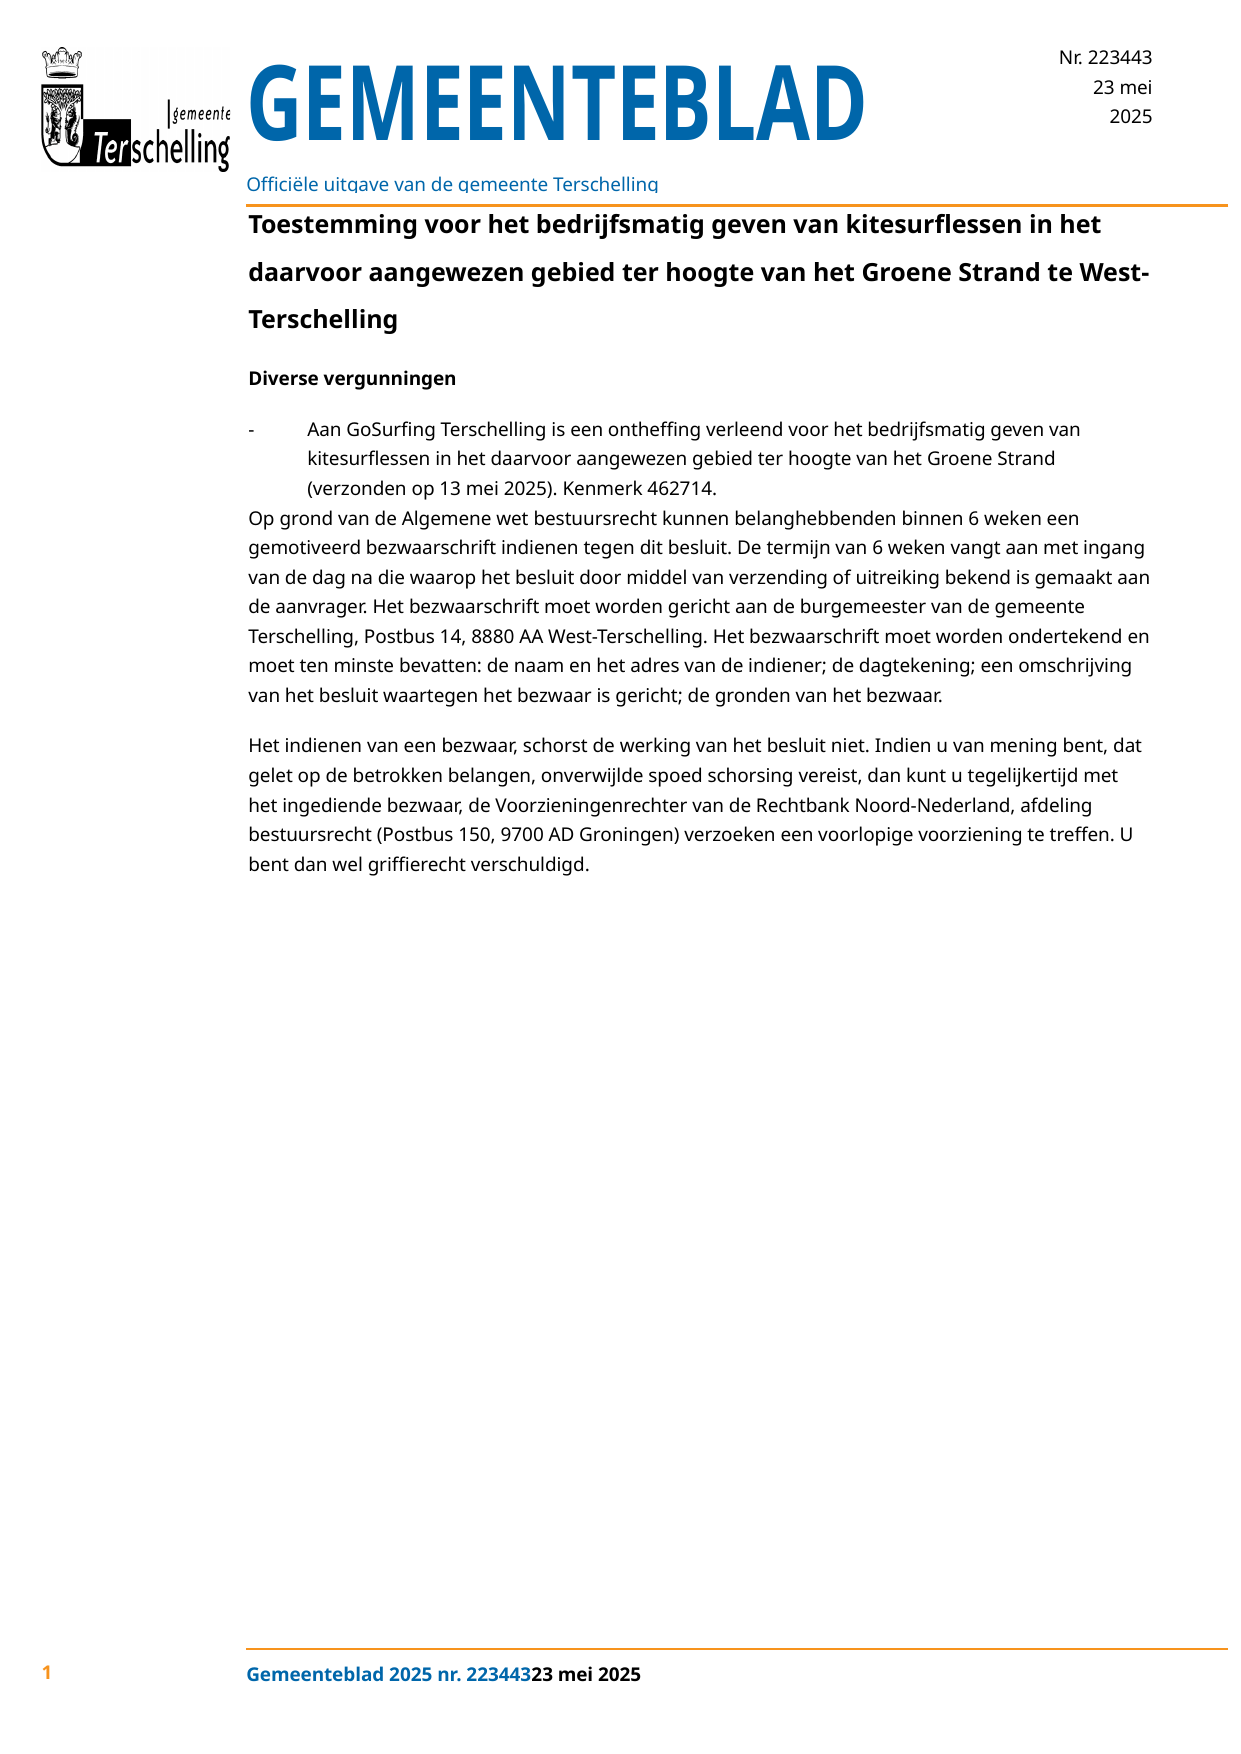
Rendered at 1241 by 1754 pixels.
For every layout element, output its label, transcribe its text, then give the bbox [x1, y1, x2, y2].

list Aan GoSurfing Terschelling is een ontheffing verleend voor het bedrijfsmatig geven van kitesurflessen in het daarvoor aangewezen gebied ter hoogte van het Groene Strand (verzonden op 13 mei 2025). Kenmerk 462714. [248, 416, 1152, 501]
text Toestemming voor het bedrijfsmatig geven van kitesurflessen in het daarvoor aangewezen gebied ter hoogte van het Groene Strand te West-Terschelling [248, 207, 1152, 336]
text Het indienen van een bezwaar, schorst de werking van het besluit niet. Indien u van mening bent, dat gelet op de betrokken belangen, onverwijlde spoed schorsing vereist, dan kunt u tegelijkertijd met het ingediende bezwaar, de Voorzieningenrechter van de Rechtbank Noord-Nederland, afdeling bestuursrecht (Postbus 150, 9700 AD Groningen) verzoeken een voorlopige voorziening te treffen. U bent dan wel griffierecht verschuldigd. [248, 733, 1152, 877]
text Diverse vergunningen [248, 366, 1152, 391]
picture [41, 47, 231, 172]
text Op grond van de Algemene wet bestuursrecht kunnen belanghebbenden binnen 6 weken een gemotiveerd bezwaarschrift indienen tegen dit besluit. De termijn van 6 weken vangt aan met ingang van de dag na die waarop het besluit door middel van verzending of uitreiking bekend is gemaakt aan de aanvrager. Het bezwaarschrift moet worden gericht aan de burgemeester van de gemeente Terschelling, Postbus 14, 8880 AA West-Terschelling. Het bezwaarschrift moet worden ondertekend en moet ten minste bevatten: de naam en het adres van de indiener; de dagtekening; een omschrijving van het besluit waartegen het bezwaar is gericht; de gronden van het bezwaar. [248, 505, 1152, 708]
